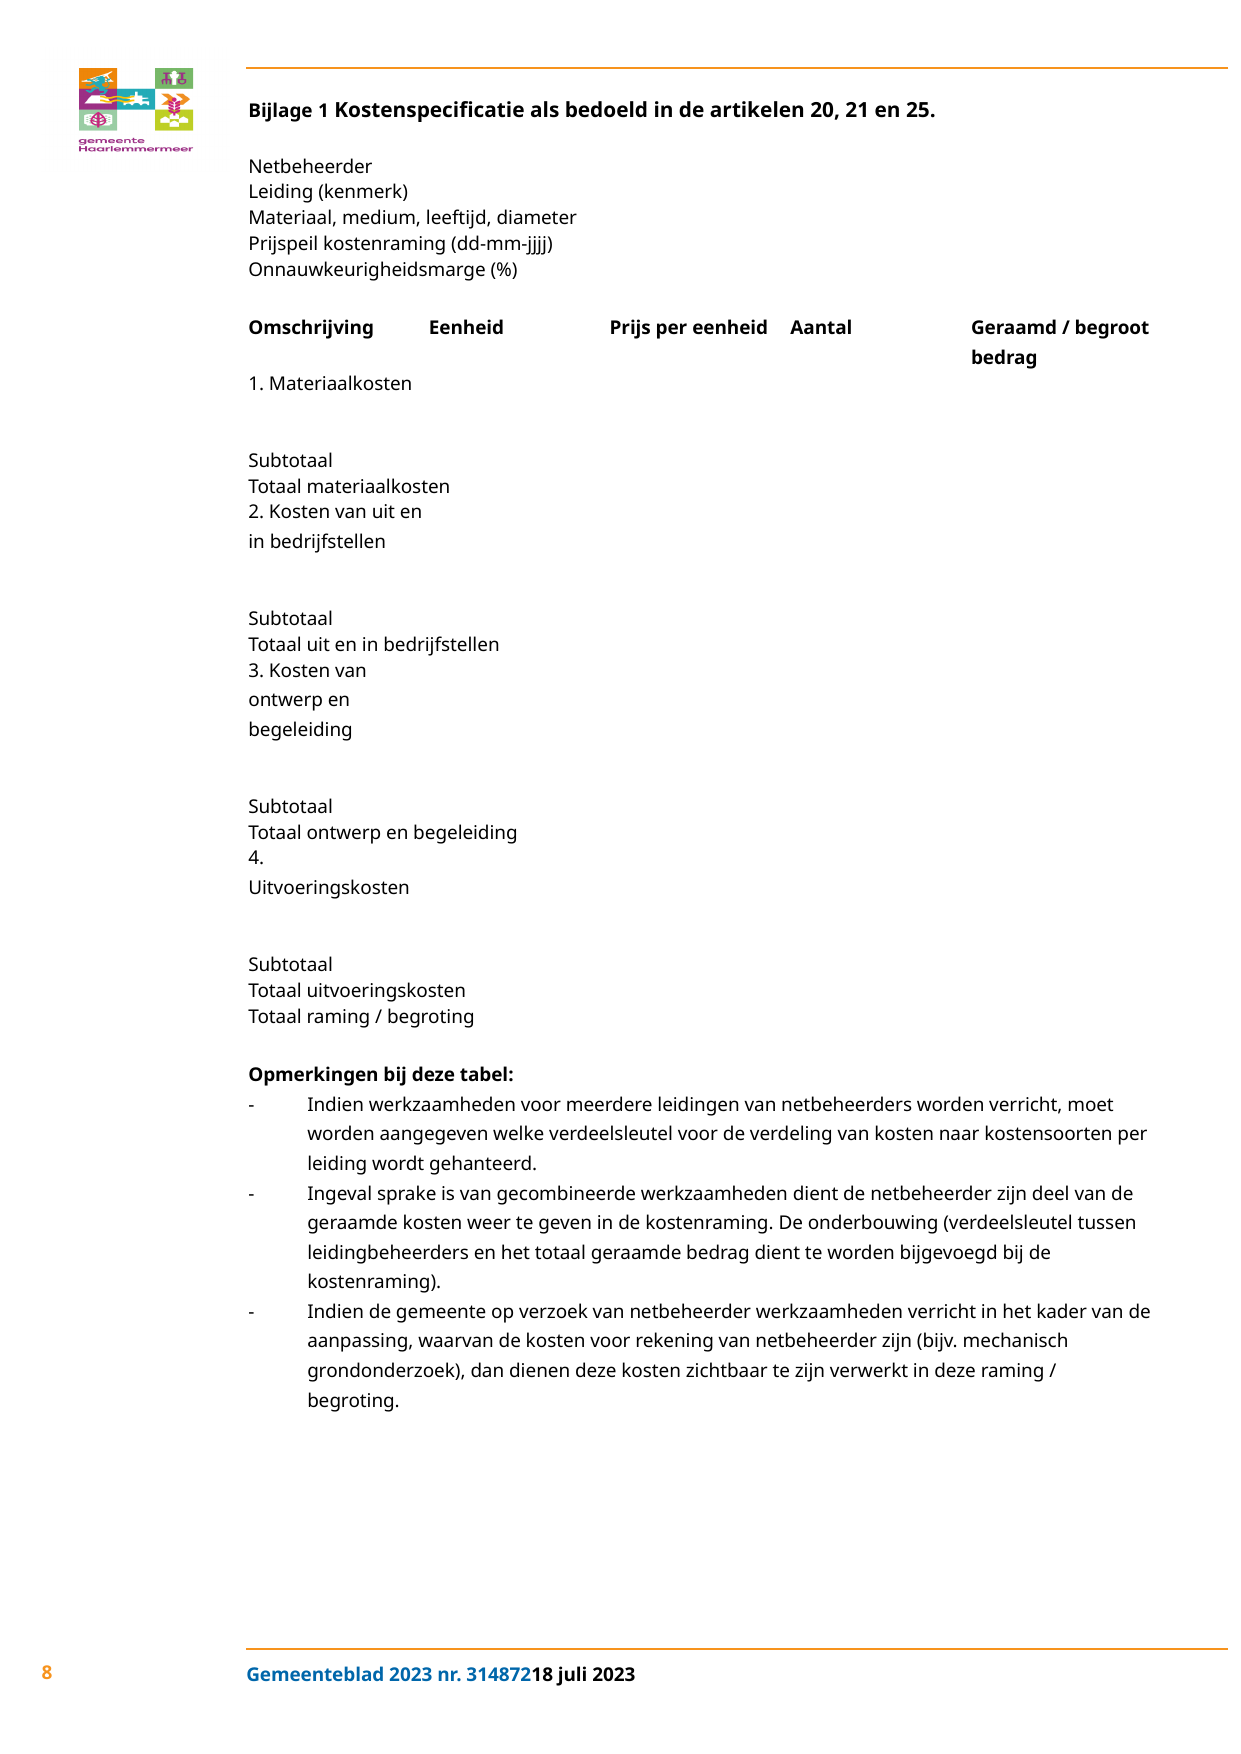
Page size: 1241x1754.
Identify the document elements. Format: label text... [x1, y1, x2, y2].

table_cell 1. Materiaalkosten [248, 370, 429, 396]
table_header [700, 153, 1152, 179]
table_cell Totaal raming / begroting [248, 1003, 971, 1028]
table_cell [971, 977, 1152, 1003]
table_cell [971, 554, 1152, 579]
table_cell [971, 605, 1152, 631]
table_cell [248, 900, 429, 926]
table_cell [429, 447, 609, 473]
text Bijlage 1 Kostenspecificatie als bedoeld in de artikelen 20, 21 en 25. [248, 95, 1152, 123]
table_cell 2. Kosten van uit en in bedrijfstellen [248, 499, 429, 554]
table_cell [790, 447, 971, 473]
table_cell [429, 421, 609, 447]
table_cell [429, 499, 609, 554]
table_cell [248, 580, 429, 605]
table_cell [609, 605, 790, 631]
text Opmerkingen bij deze tabel: [248, 1061, 1152, 1087]
table_cell Subtotaal [248, 605, 429, 631]
table_cell [971, 768, 1152, 793]
table_cell [790, 580, 971, 605]
table_cell [971, 657, 1152, 742]
table_cell [700, 256, 1152, 282]
table_cell [971, 421, 1152, 447]
table_cell [429, 845, 609, 900]
table_cell [971, 447, 1152, 473]
table_cell Prijspeil kostenraming (dd-mm-jjjj) [248, 230, 700, 256]
list Ingeval sprake is van gecombineerde werkzaamheden dient de netbeheerder zijn deel van de geraamde kosten weer te geven in de kostenraming. De onderbouwing (verdeelsleutel tussen leidingbeheerders en het totaal geraamde bedrag dient te worden bijgevoegd bij de kostenraming). [248, 1180, 1152, 1294]
table_cell [971, 1003, 1152, 1028]
table_cell [790, 421, 971, 447]
table_header Netbeheerder [248, 153, 700, 179]
table_cell [700, 230, 1152, 256]
table_cell [971, 819, 1152, 844]
table_cell 4. Uitvoeringskosten [248, 845, 429, 900]
table_cell [609, 742, 790, 767]
table_cell Subtotaal [248, 447, 429, 473]
table_cell [248, 742, 429, 767]
table_header Aantal [790, 315, 971, 370]
table_header Prijs per eenheid [609, 315, 790, 370]
table_cell [790, 657, 971, 742]
table_cell [429, 580, 609, 605]
table_cell [609, 554, 790, 579]
table_cell [971, 396, 1152, 421]
table_cell [700, 179, 1152, 204]
table_cell [790, 793, 971, 819]
table_cell [429, 951, 609, 977]
table_cell [790, 926, 971, 951]
table_header Geraamd / begroot bedrag [971, 315, 1152, 370]
table_cell [971, 580, 1152, 605]
table_cell [971, 631, 1152, 657]
table_cell [790, 396, 971, 421]
table_cell [609, 926, 790, 951]
table_cell [971, 793, 1152, 819]
table_cell [700, 205, 1152, 230]
table_header Omschrijving [248, 315, 429, 370]
table_cell [429, 768, 609, 793]
table_cell [609, 396, 790, 421]
table_cell [971, 499, 1152, 554]
table_cell [790, 951, 971, 977]
table_cell [429, 793, 609, 819]
list Indien de gemeente op verzoek van netbeheerder werkzaamheden verricht in het kader van de aanpassing, waarvan de kosten voor rekening van netbeheerder zijn (bijv. mechanisch grondonderzoek), dan dienen deze kosten zichtbaar te zijn verwerkt in deze raming / begroting. [248, 1298, 1152, 1412]
table_cell [609, 447, 790, 473]
table_cell [248, 396, 429, 421]
table_cell [429, 396, 609, 421]
table_cell Totaal uitvoeringskosten [248, 977, 971, 1003]
picture [41, 47, 231, 172]
table_cell [971, 845, 1152, 900]
table_cell [971, 951, 1152, 977]
table_cell [790, 499, 971, 554]
table_cell [790, 605, 971, 631]
table_cell [429, 370, 609, 396]
table_cell [429, 657, 609, 742]
table_cell [429, 742, 609, 767]
table_cell [429, 554, 609, 579]
table_cell [609, 580, 790, 605]
table_cell [790, 768, 971, 793]
table_cell [790, 370, 971, 396]
table_cell [609, 768, 790, 793]
table_cell [790, 554, 971, 579]
table_cell Leiding (kenmerk) [248, 179, 700, 204]
table_cell Subtotaal [248, 793, 429, 819]
table_cell [248, 926, 429, 951]
table_cell [971, 742, 1152, 767]
table_cell Materiaal, medium, leeftijd, diameter [248, 205, 700, 230]
table_cell [609, 499, 790, 554]
table_cell Onnauwkeurigheidsmarge (%) [248, 256, 700, 282]
table_cell [609, 845, 790, 900]
table_cell Totaal uit en in bedrijfstellen [248, 631, 971, 657]
table_cell [971, 926, 1152, 951]
table_cell [609, 421, 790, 447]
table_cell [429, 605, 609, 631]
table_cell Subtotaal [248, 951, 429, 977]
table_cell [429, 926, 609, 951]
table_cell [248, 768, 429, 793]
table_cell [971, 473, 1152, 498]
table_cell [609, 657, 790, 742]
table_cell [609, 370, 790, 396]
table_cell 3. Kosten van ontwerp en begeleiding [248, 657, 429, 742]
table_cell [609, 951, 790, 977]
table_cell [609, 793, 790, 819]
table_cell [429, 900, 609, 926]
table_cell [971, 900, 1152, 926]
table_header Eenheid [429, 315, 609, 370]
table_cell [790, 845, 971, 900]
table_cell [790, 742, 971, 767]
table_cell [248, 554, 429, 579]
table_cell Totaal materiaalkosten [248, 473, 971, 498]
table_cell [971, 370, 1152, 396]
list Indien werkzaamheden voor meerdere leidingen van netbeheerders worden verricht, moet worden aangegeven welke verdeelsleutel voor de verdeling van kosten naar kostensoorten per leiding wordt gehanteerd. [248, 1091, 1152, 1176]
table_cell [790, 900, 971, 926]
table_cell Totaal ontwerp en begeleiding [248, 819, 971, 844]
table_cell [248, 421, 429, 447]
table_cell [609, 900, 790, 926]
